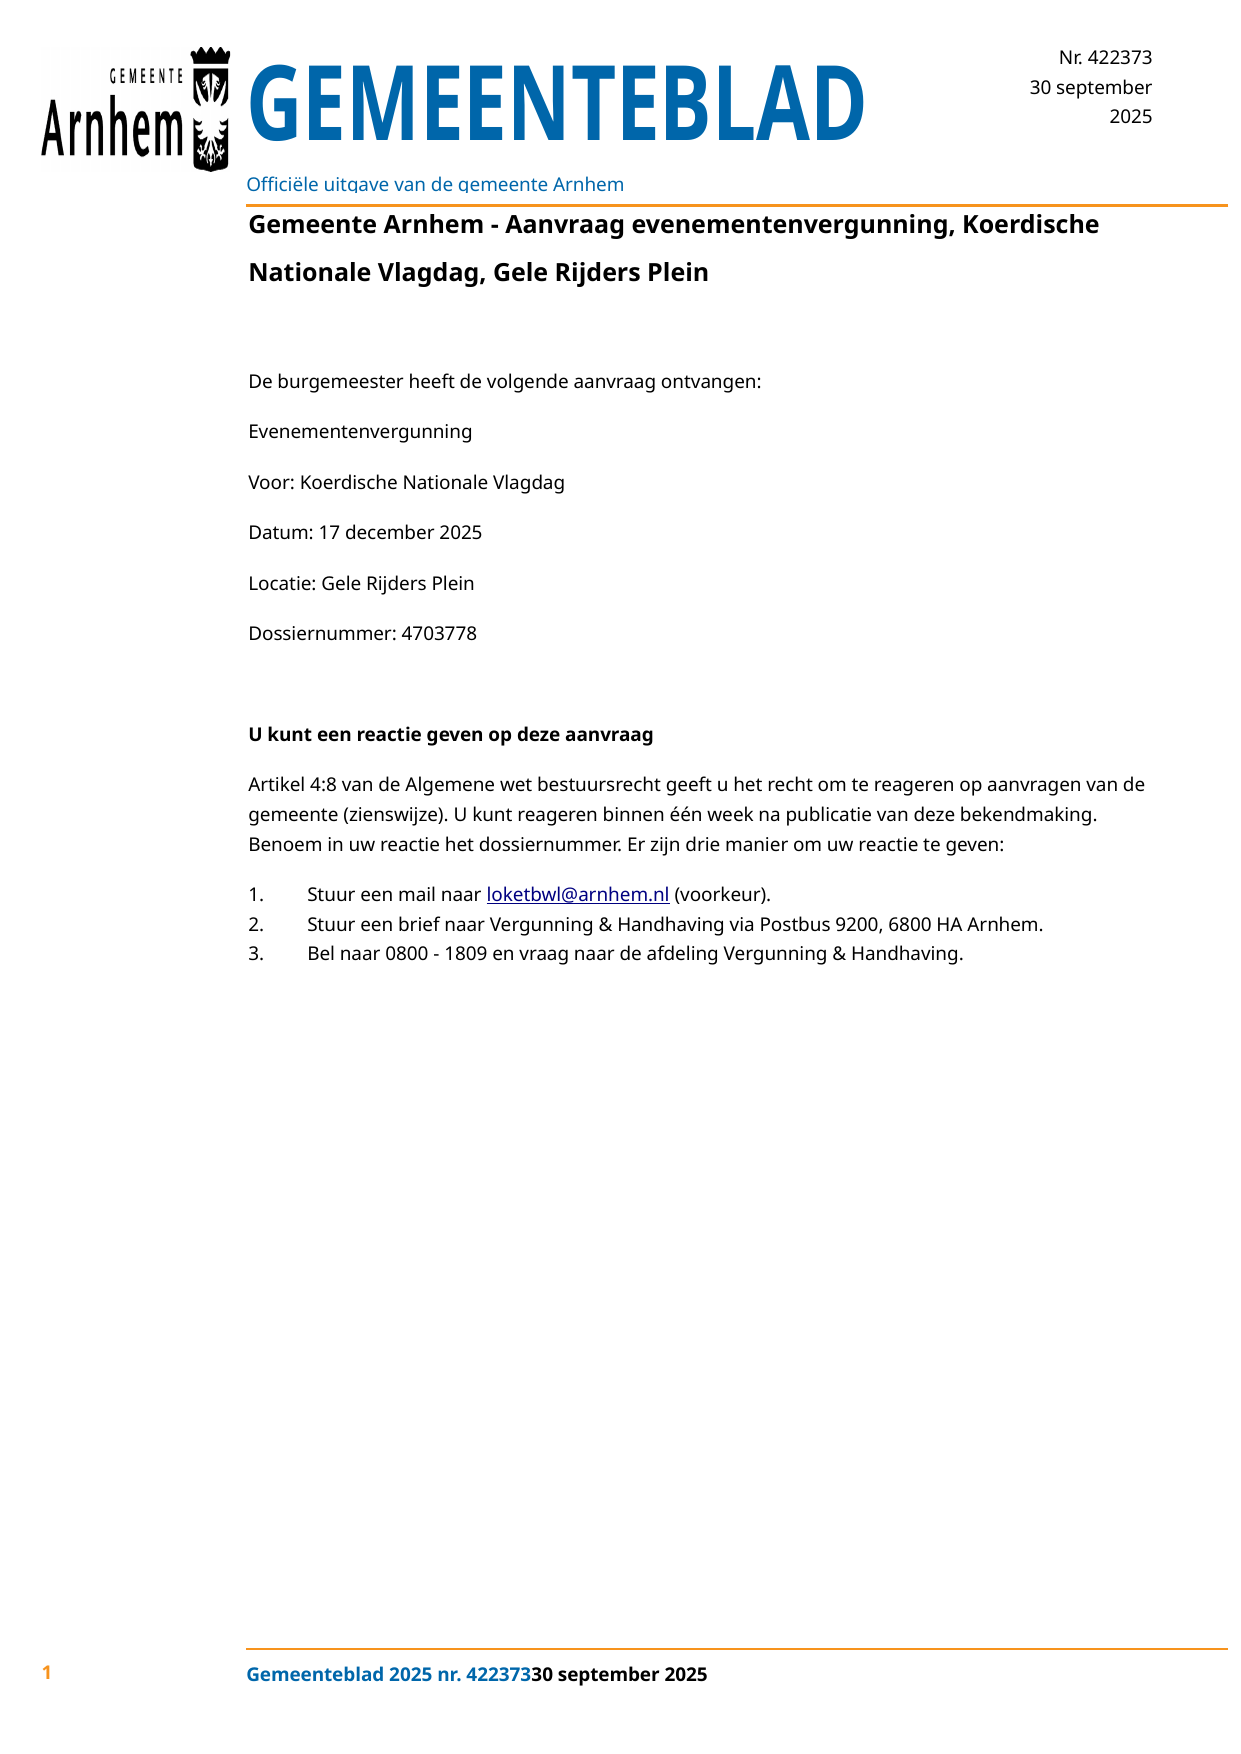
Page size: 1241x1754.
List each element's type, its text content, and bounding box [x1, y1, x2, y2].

list Stuur een brief naar Vergunning & Handhaving via Postbus 9200, 6800 HA Arnhem. [248, 911, 1152, 937]
list Bel naar 0800 - 1809 en vraag naar de afdeling Vergunning & Handhaving. [248, 940, 1152, 966]
text U kunt een reactie geven op deze aanvraag [248, 721, 1152, 747]
text Dossiernummer: 4703778 [248, 620, 1152, 646]
text Gemeente Arnhem - Aanvraag evenementenvergunning, Koerdische Nationale Vlagdag, Gele Rijders Plein [248, 207, 1152, 288]
text Voor: Koerdische Nationale Vlagdag [248, 469, 1152, 495]
text Artikel 4:8 van de Algemene wet bestuursrecht geeft u het recht om te reageren op aanvragen van de gemeente (zienswijze). U kunt reageren binnen één week na publicatie van deze bekendmaking. Benoem in uw reactie het dossiernummer. Er zijn drie manier om uw reactie te geven: [248, 772, 1152, 857]
text Datum: 17 december 2025 [248, 519, 1152, 545]
list Stuur een mail naar loketbwl@arnhem.nl (voorkeur). [248, 881, 1152, 907]
text Locatie: Gele Rijders Plein [248, 570, 1152, 596]
text De burgemeester heeft de volgende aanvraag ontvangen: [248, 368, 1152, 394]
text Evenementenvergunning [248, 419, 1152, 444]
picture [41, 47, 231, 172]
